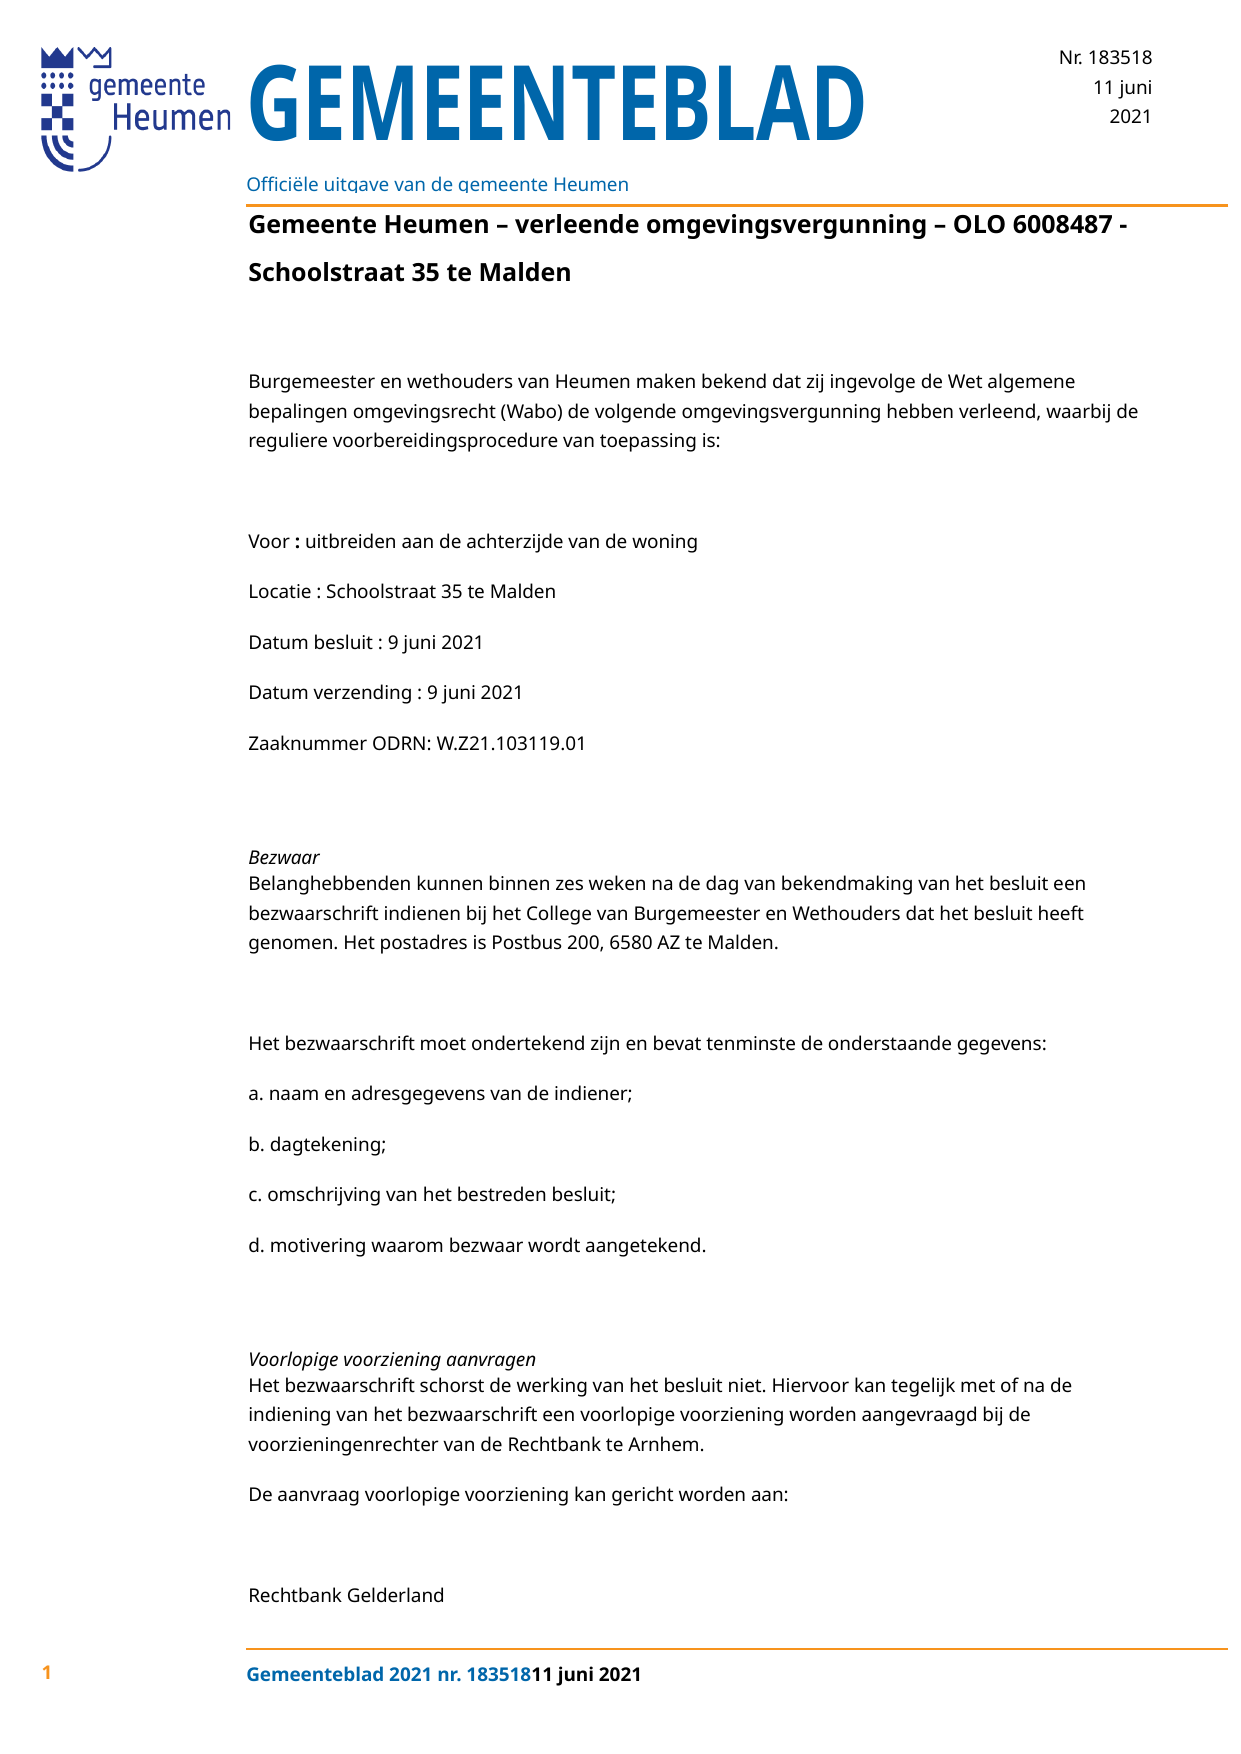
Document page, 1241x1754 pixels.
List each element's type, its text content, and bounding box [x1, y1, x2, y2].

text De aanvraag voorlopige voorziening kan gericht worden aan: [248, 1481, 1152, 1507]
picture [41, 47, 231, 172]
text b. dagtekening; [248, 1131, 1152, 1157]
text a. naam en adresgegevens van de indiener; [248, 1081, 1152, 1106]
text Datum verzending : 9 juni 2021 [248, 679, 1152, 705]
text Voor : uitbreiden aan de achterzijde van de woning [248, 528, 1152, 554]
text Het bezwaarschrift schorst de werking van het besluit niet. Hiervoor kan tegelijk met of na de indiening van het bezwaarschrift een voorlopige voorziening worden aangevraagd bij de voorzieningenrechter van de Rechtbank te Arnhem. [248, 1372, 1152, 1457]
text Datum besluit : 9 juni 2021 [248, 629, 1152, 655]
text Locatie : Schoolstraat 35 te Malden [248, 579, 1152, 604]
text d. motivering waarom bezwaar wordt aangetekend. [248, 1232, 1152, 1257]
text Burgemeester en wethouders van Heumen maken bekend dat zij ingevolge de Wet algemene bepalingen omgevingsrecht (Wabo) de volgende omgevingsvergunning hebben verleend, waarbij de reguliere voorbereidingsprocedure van toepassing is: [248, 368, 1152, 453]
text Gemeente Heumen – verleende omgevingsvergunning – OLO 6008487 - Schoolstraat 35 te Malden [248, 207, 1152, 288]
text Zaaknummer ODRN: W.Z21.103119.01 [248, 730, 1152, 756]
text Het bezwaarschrift moet ondertekend zijn en bevat tenminste de onderstaande gegevens: [248, 1030, 1152, 1056]
text c. omschrijving van het bestreden besluit; [248, 1181, 1152, 1207]
text Belanghebbenden kunnen binnen zes weken na de dag van bekendmaking van het besluit een bezwaarschrift indienen bij het College van Burgemeester en Wethouders dat het besluit heeft genomen. Het postadres is Postbus 200, 6580 AZ te Malden. [248, 870, 1152, 955]
text Voorlopige voorziening aanvragen [248, 1346, 1152, 1372]
text Rechtbank Gelderland [248, 1582, 1152, 1608]
text Bezwaar [248, 844, 1152, 870]
